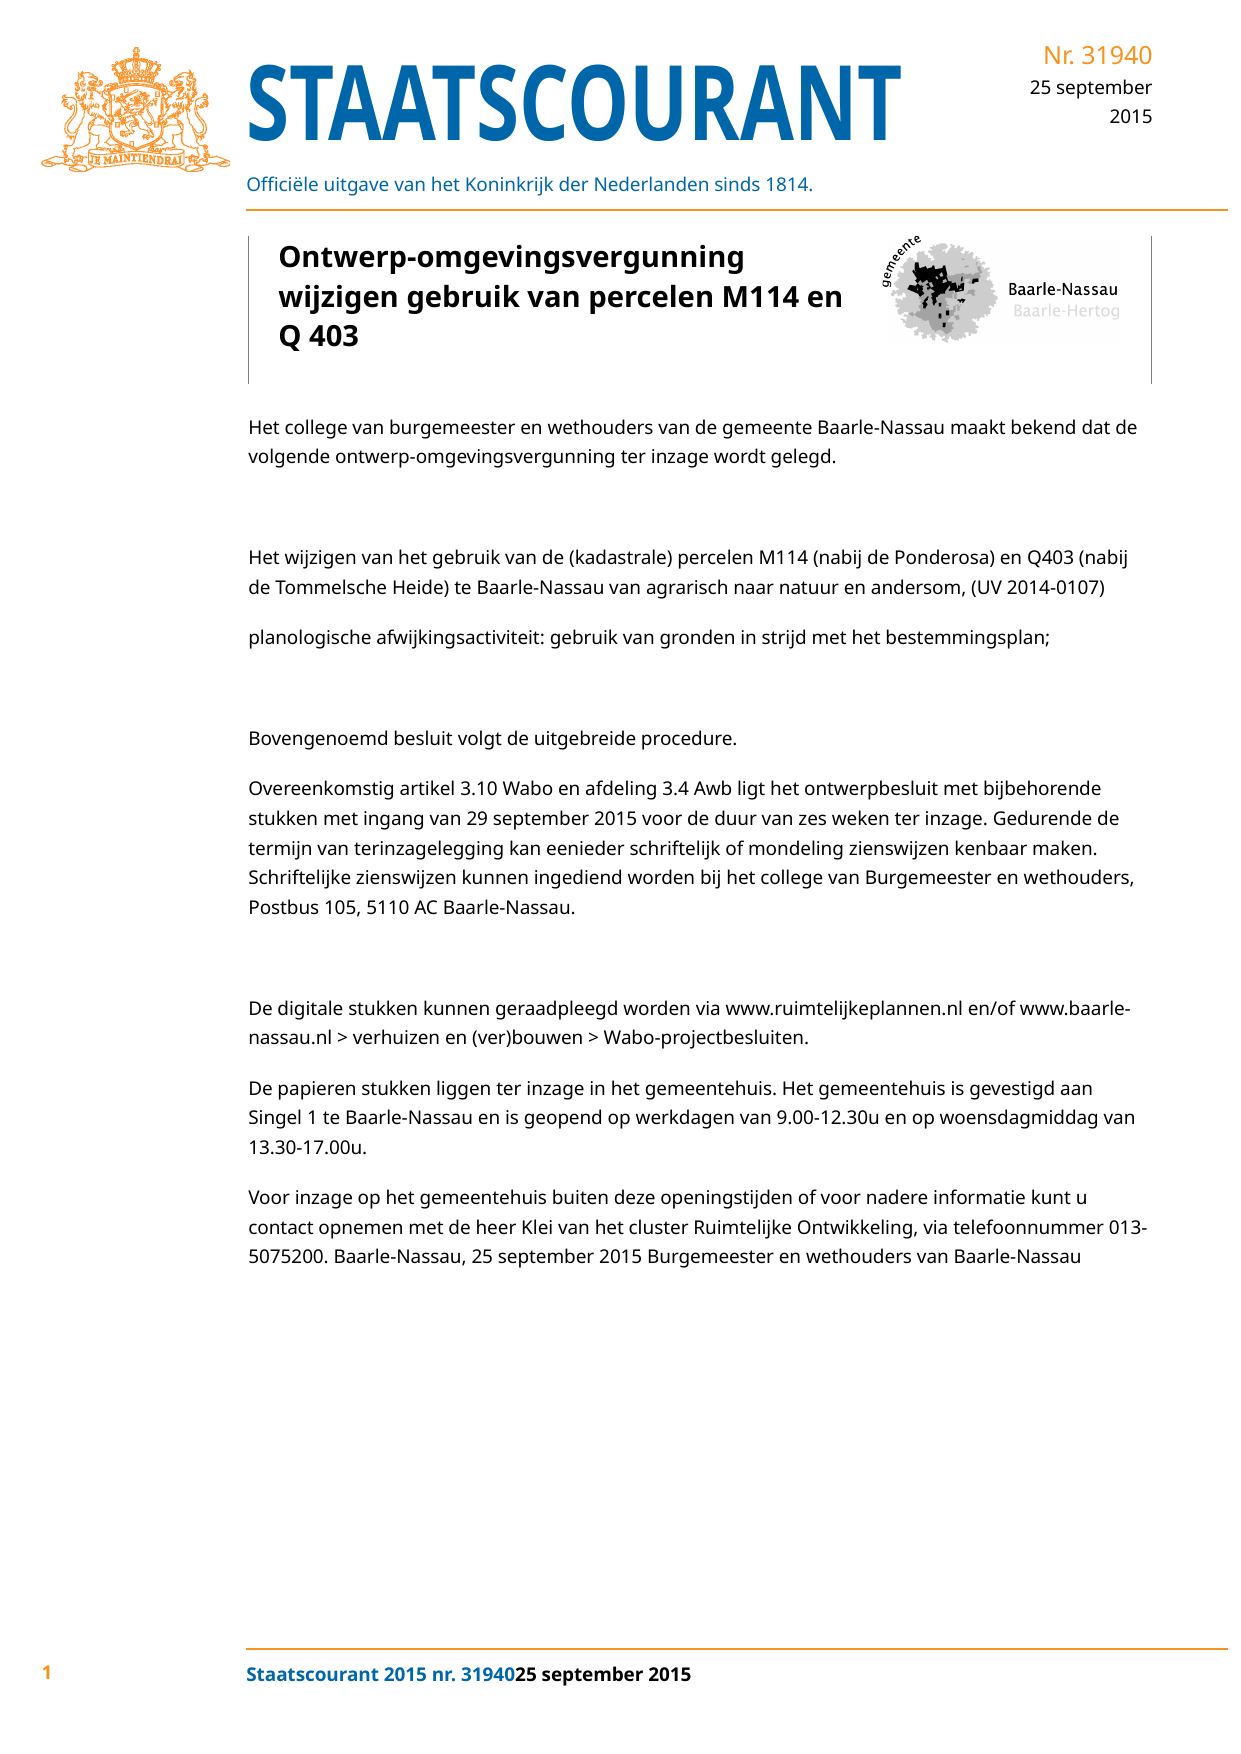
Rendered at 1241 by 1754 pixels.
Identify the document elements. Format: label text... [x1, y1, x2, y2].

text Voor inzage op het gemeentehuis buiten deze openingstijden of voor nadere informatie kunt u contact opnemen met de heer Klei van het cluster Ruimtelijke Ontwikkeling, via telefoonnummer 013-5075200. Baarle-Nassau, 25 september 2015 Burgemeester en wethouders van Baarle-Nassau [248, 1184, 1152, 1269]
table_header Ontwerp-omgevingsvergunning wijzigen gebruik van percelen M114 en Q 403 [249, 236, 850, 384]
text Overeenkomstig artikel 3.10 Wabo en afdeling 3.4 Awb ligt het ontwerpbesluit met bijbehorende stukken met ingang van 29 september 2015 voor de duur van zes weken ter inzage. Gedurende de termijn van terinzagelegging kan eenieder schriftelijk of mondeling zienswijzen kenbaar maken. Schriftelijke zienswijzen kunnen ingediend worden bij het college van Burgemeester en wethouders, Postbus 105, 5110 AC Baarle-Nassau. [248, 776, 1152, 920]
picture [41, 47, 231, 172]
table_header [850, 343, 1151, 384]
text Het college van burgemeester en wethouders van de gemeente Baarle-Nassau maakt bekend dat de volgende ontwerp-omgevingsvergunning ter inzage wordt gelegd. [248, 414, 1152, 469]
text De digitale stukken kunnen geraadpleegd worden via www.ruimtelijkeplannen.nl en/of www.baarle-nassau.nl > verhuizen en (ver)bouwen > Wabo-projectbesluiten. [248, 995, 1152, 1050]
text Het wijzigen van het gebruik van de (kadastrale) percelen M114 (nabij de Ponderosa) en Q403 (nabij de Tommelsche Heide) te Baarle-Nassau van agrarisch naar natuur en andersom, (UV 2014-0107) [248, 544, 1152, 600]
text Bovengenoemd besluit volgt de uitgebreide procedure. [248, 725, 1152, 751]
picture [882, 236, 1119, 343]
table_header [1119, 236, 1151, 342]
text planologische afwijkingsactiviteit: gebruik van gronden in strijd met het bestemmingsplan; [248, 624, 1152, 650]
text De papieren stukken liggen ter inzage in het gemeentehuis. Het gemeentehuis is gevestigd aan Singel 1 te Baarle-Nassau en is geopend op werkdagen van 9.00-12.30u en op woensdagmiddag van 13.30-17.00u. [248, 1075, 1152, 1160]
table_header [850, 236, 882, 342]
